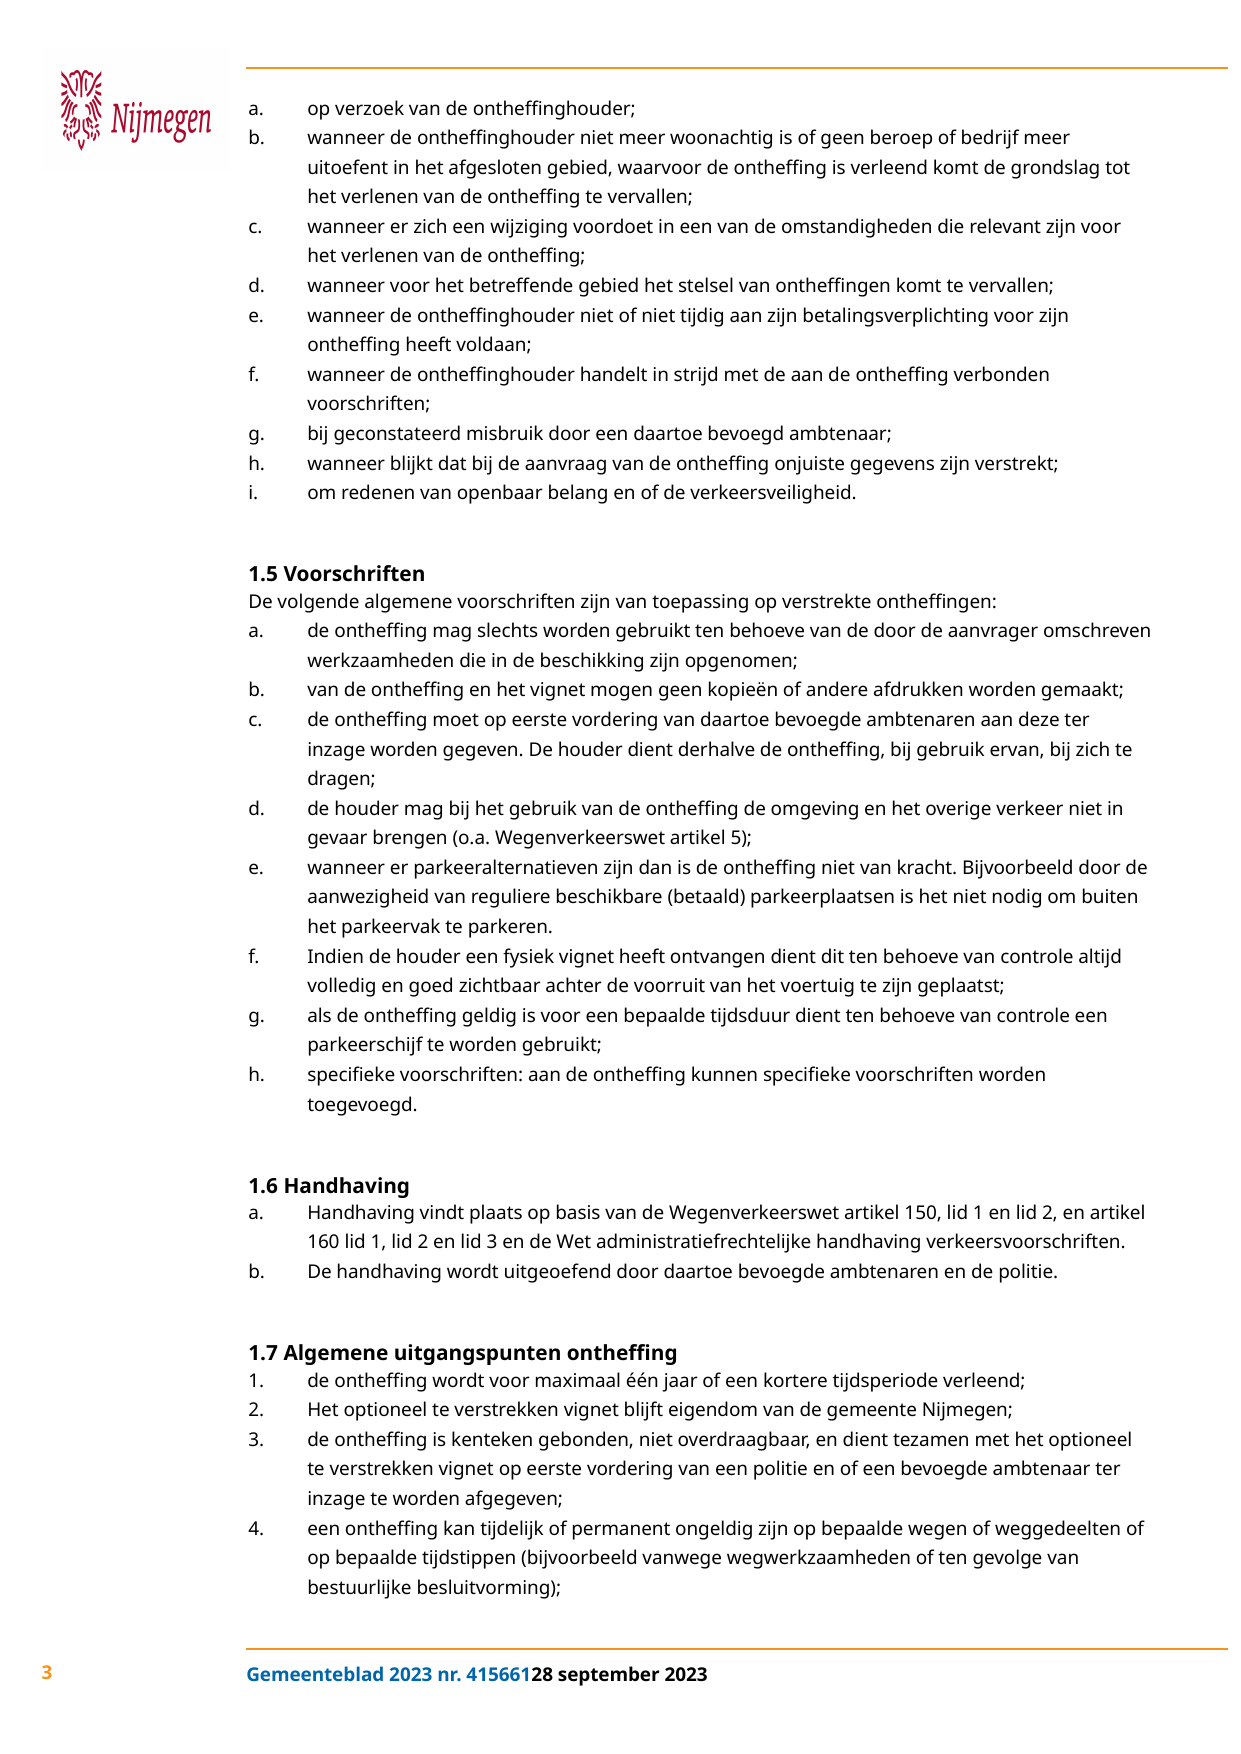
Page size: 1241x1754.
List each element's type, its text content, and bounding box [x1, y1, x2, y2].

list op verzoek van de ontheffinghouder; [248, 95, 1152, 121]
picture [41, 47, 231, 172]
text 1.5 Voorschriften [248, 559, 1152, 588]
text De volgende algemene voorschriften zijn van toepassing op verstrekte ontheffingen: [248, 588, 1152, 613]
list de ontheffing mag slechts worden gebruikt ten behoeve van de door de aanvrager omschreven werkzaamheden die in de beschikking zijn opgenomen; [248, 617, 1152, 673]
list om redenen van openbaar belang en of de verkeersveiligheid. [248, 479, 1152, 505]
list wanneer de ontheffinghouder niet meer woonachtig is of geen beroep of bedrijf meer uitoefent in het afgesloten gebied, waarvoor de ontheffing is verleend komt de grondslag tot het verlenen van de ontheffing te vervallen; [248, 124, 1152, 209]
list Handhaving vindt plaats op basis van de Wegenverkeerswet artikel 150, lid 1 en lid 2, en artikel 160 lid 1, lid 2 en lid 3 en de Wet administratiefrechtelijke handhaving verkeersvoorschriften. [248, 1199, 1152, 1254]
list wanneer de ontheffinghouder niet of niet tijdig aan zijn betalingsverplichting voor zijn ontheffing heeft voldaan; [248, 302, 1152, 357]
list de ontheffing wordt voor maximaal één jaar of een kortere tijdsperiode verleend; [248, 1367, 1152, 1392]
list wanneer er zich een wijziging voordoet in een van de omstandigheden die relevant zijn voor het verlenen van de ontheffing; [248, 213, 1152, 268]
list als de ontheffing geldig is voor een bepaalde tijdsduur dient ten behoeve van controle een parkeerschijf te worden gebruikt; [248, 1002, 1152, 1057]
list wanneer de ontheffinghouder handelt in strijd met de aan de ontheffing verbonden voorschriften; [248, 361, 1152, 416]
list specifieke voorschriften: aan de ontheffing kunnen specifieke voorschriften worden toegevoegd. [248, 1061, 1152, 1116]
list de houder mag bij het gebruik van de ontheffing de omgeving en het overige verkeer niet in gevaar brengen (o.a. Wegenverkeerswet artikel 5); [248, 795, 1152, 850]
list wanneer blijkt dat bij de aanvraag van de ontheffing onjuiste gegevens zijn verstrekt; [248, 450, 1152, 476]
list een ontheffing kan tijdelijk of permanent ongeldig zijn op bepaalde wegen of weggedeelten of op bepaalde tijdstippen (bijvoorbeeld vanwege wegwerkzaamheden of ten gevolge van bestuurlijke besluitvorming); [248, 1515, 1152, 1599]
list Het optioneel te verstrekken vignet blijft eigendom van de gemeente Nijmegen; [248, 1396, 1152, 1422]
list Indien de houder een fysiek vignet heeft ontvangen dient dit ten behoeve van controle altijd volledig en goed zichtbaar achter de voorruit van het voertuig te zijn geplaatst; [248, 943, 1152, 998]
list De handhaving wordt uitgeoefend door daartoe bevoegde ambtenaren en de politie. [248, 1258, 1152, 1284]
list bij geconstateerd misbruik door een daartoe bevoegd ambtenaar; [248, 420, 1152, 446]
list wanneer voor het betreffende gebied het stelsel van ontheffingen komt te vervallen; [248, 272, 1152, 298]
list wanneer er parkeeralternatieven zijn dan is de ontheffing niet van kracht. Bijvoorbeeld door de aanwezigheid van reguliere beschikbare (betaald) parkeerplaatsen is het niet nodig om buiten het parkeervak te parkeren. [248, 854, 1152, 939]
text 1.6 Handhaving [248, 1171, 1152, 1199]
text 1.7 Algemene uitgangspunten ontheffing [248, 1338, 1152, 1367]
list de ontheffing moet op eerste vordering van daartoe bevoegde ambtenaren aan deze ter inzage worden gegeven. De houder dient derhalve de ontheffing, bij gebruik ervan, bij zich te dragen; [248, 706, 1152, 791]
list van de ontheffing en het vignet mogen geen kopieën of andere afdrukken worden gemaakt; [248, 677, 1152, 702]
list de ontheffing is kenteken gebonden, niet overdraagbaar, en dient tezamen met het optioneel te verstrekken vignet op eerste vordering van een politie en of een bevoegde ambtenaar ter inzage te worden afgegeven; [248, 1426, 1152, 1511]
